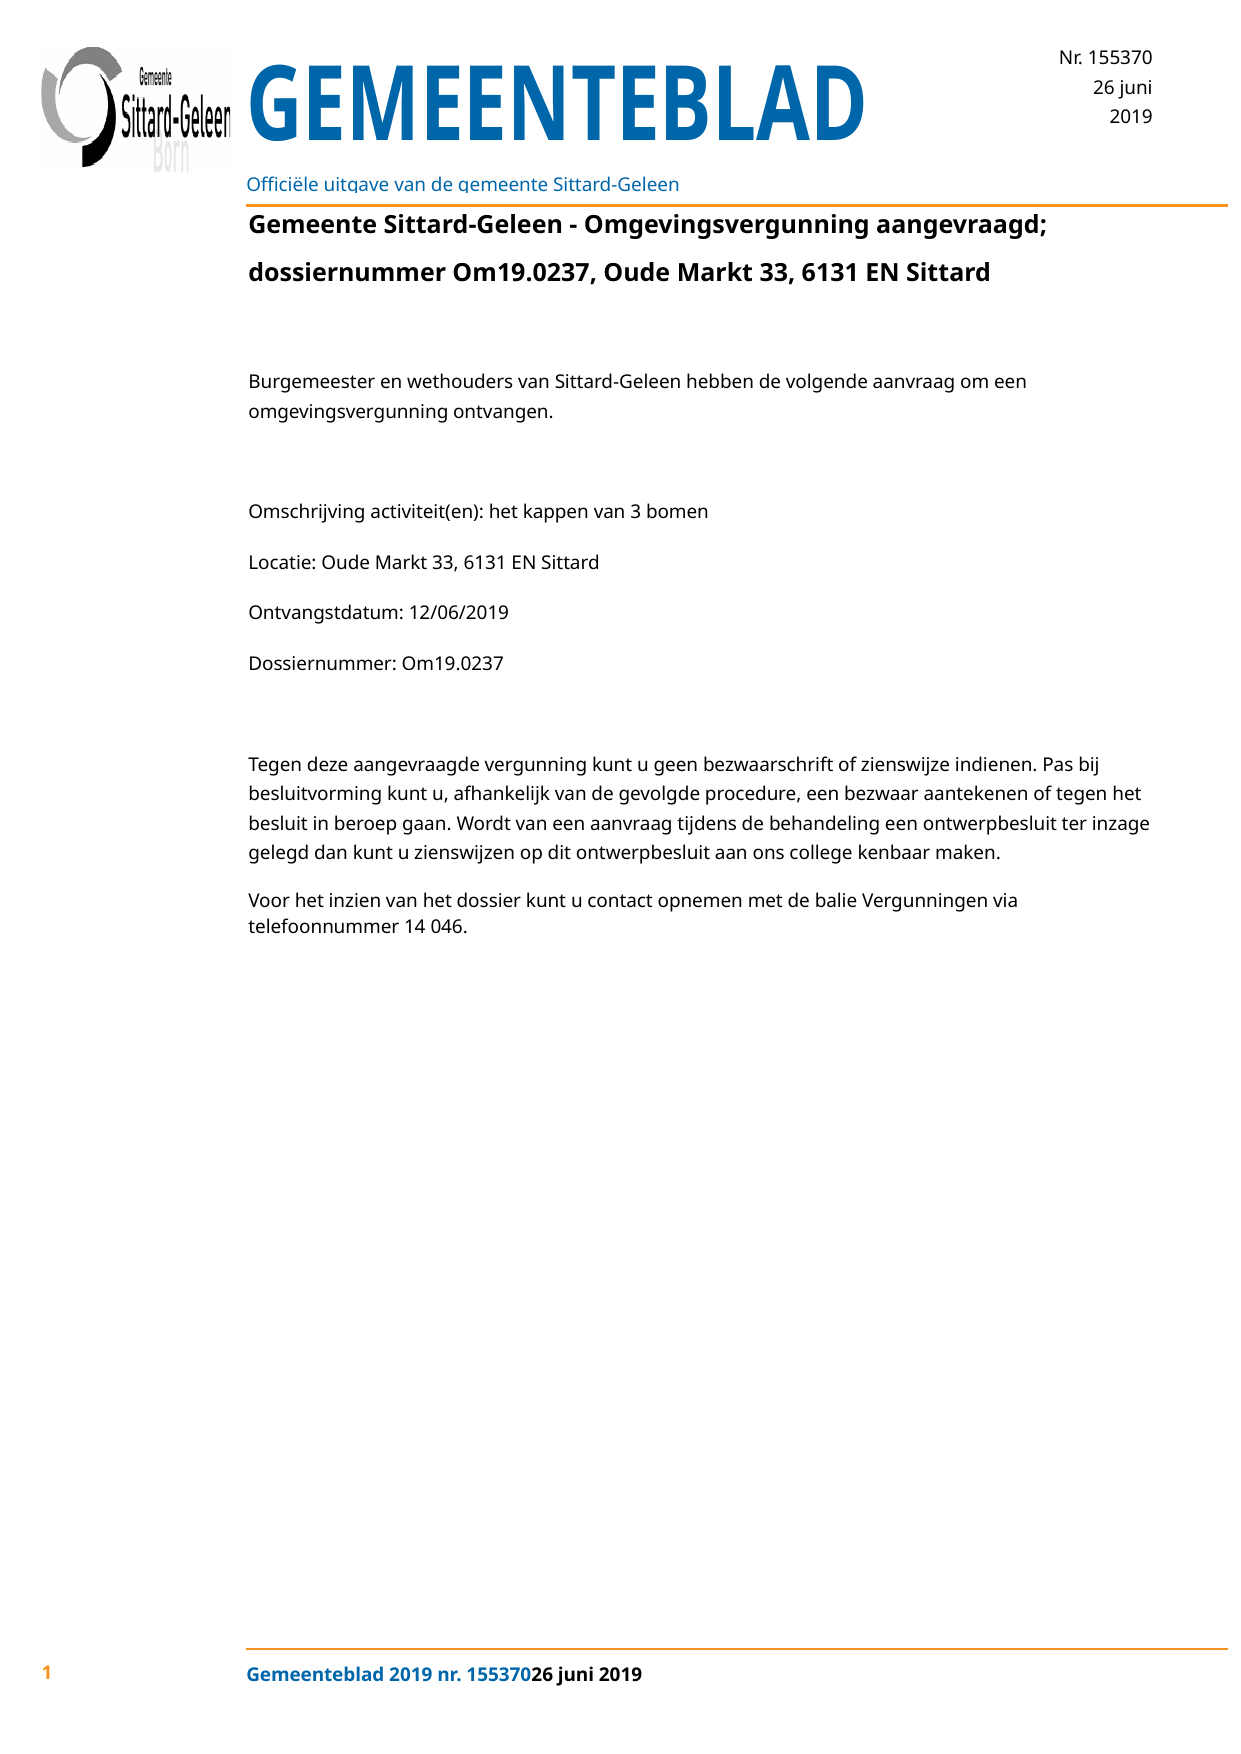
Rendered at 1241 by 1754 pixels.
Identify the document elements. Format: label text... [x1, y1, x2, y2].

text Omschrijving activiteit(en): het kappen van 3 bomen [248, 499, 1152, 524]
text Gemeente Sittard-Geleen - Omgevingsvergunning aangevraagd; dossiernummer Om19.0237, Oude Markt 33, 6131 EN Sittard [248, 207, 1152, 288]
text Locatie: Oude Markt 33, 6131 EN Sittard [248, 549, 1152, 575]
text Dossiernummer: Om19.0237 [248, 650, 1152, 676]
text Burgemeester en wethouders van Sittard-Geleen hebben de volgende aanvraag om een omgevingsvergunning ontvangen. [248, 368, 1152, 424]
text Voor het inzien van het dossier kunt u contact opnemen met de balie Vergunningen via telefoonnummer 14 046. [248, 887, 1152, 939]
text Tegen deze aangevraagde vergunning kunt u geen bezwaarschrift of zienswijze indienen. Pas bij besluitvorming kunt u, afhankelijk van de gevolgde procedure, een bezwaar aantekenen of tegen het besluit in beroep gaan. Wordt van een aanvraag tijdens de behandeling een ontwerpbesluit ter inzage gelegd dan kunt u zienswijzen op dit ontwerpbesluit aan ons college kenbaar maken. [248, 751, 1152, 865]
text Ontvangstdatum: 12/06/2019 [248, 599, 1152, 625]
picture [41, 47, 231, 172]
